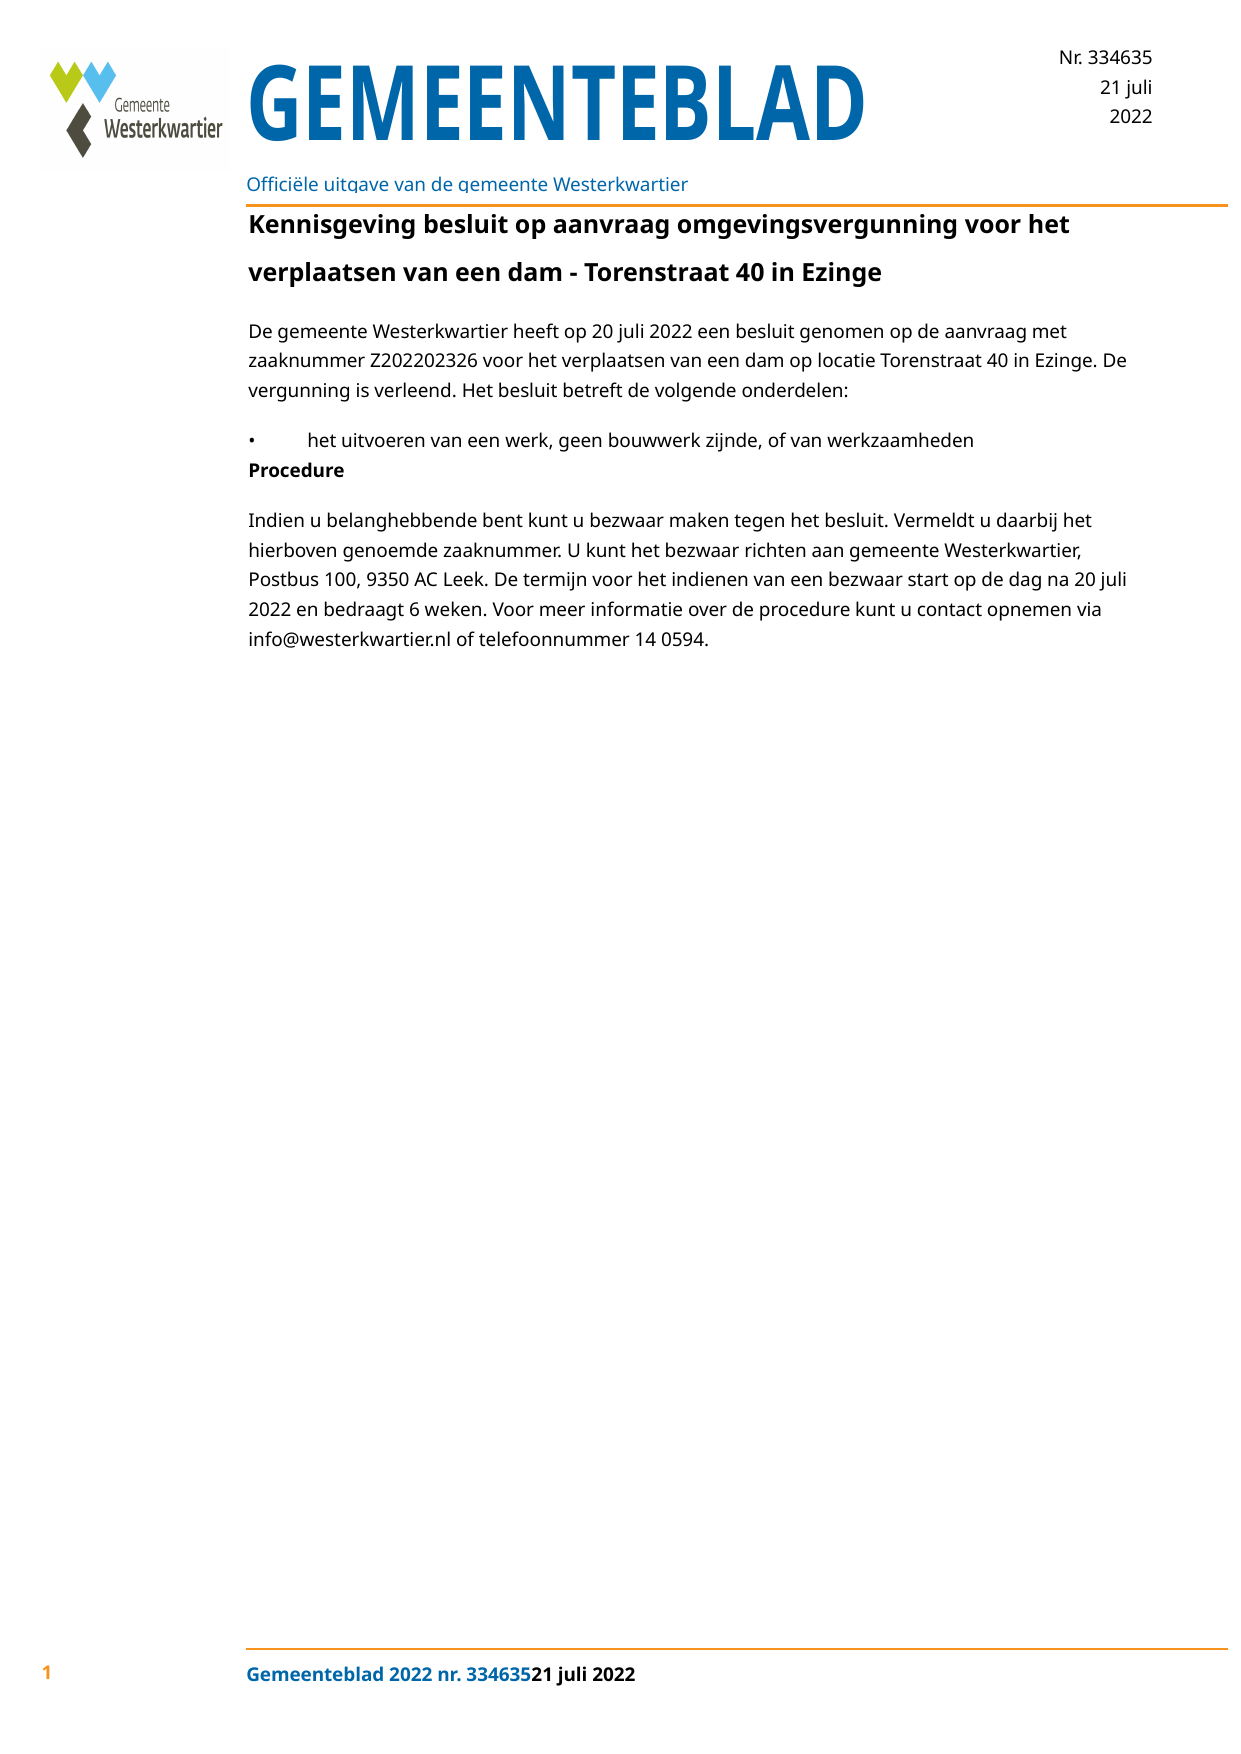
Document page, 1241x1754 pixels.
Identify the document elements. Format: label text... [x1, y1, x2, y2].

picture [41, 47, 231, 172]
text Indien u belanghebbende bent kunt u bezwaar maken tegen het besluit. Vermeldt u daarbij het hierboven genoemde zaaknummer. U kunt het bezwaar richten aan gemeente Westerkwartier, Postbus 100, 9350 AC Leek. De termijn voor het indienen van een bezwaar start op de dag na 20 juli 2022 en bedraagt 6 weken. Voor meer informatie over de procedure kunt u contact opnemen via info@westerkwartier.nl of telefoonnummer 14 0594. [248, 507, 1152, 652]
text Procedure [248, 457, 1152, 483]
list het uitvoeren van een werk, geen bouwwerk zijnde, of van werkzaamheden [248, 427, 1152, 453]
text Kennisgeving besluit op aanvraag omgevingsvergunning voor het verplaatsen van een dam - Torenstraat 40 in Ezinge [248, 207, 1152, 288]
text De gemeente Westerkwartier heeft op 20 juli 2022 een besluit genomen op de aanvraag met zaaknummer Z202202326 voor het verplaatsen van een dam op locatie Torenstraat 40 in Ezinge. De vergunning is verleend. Het besluit betreft de volgende onderdelen: [248, 318, 1152, 403]
